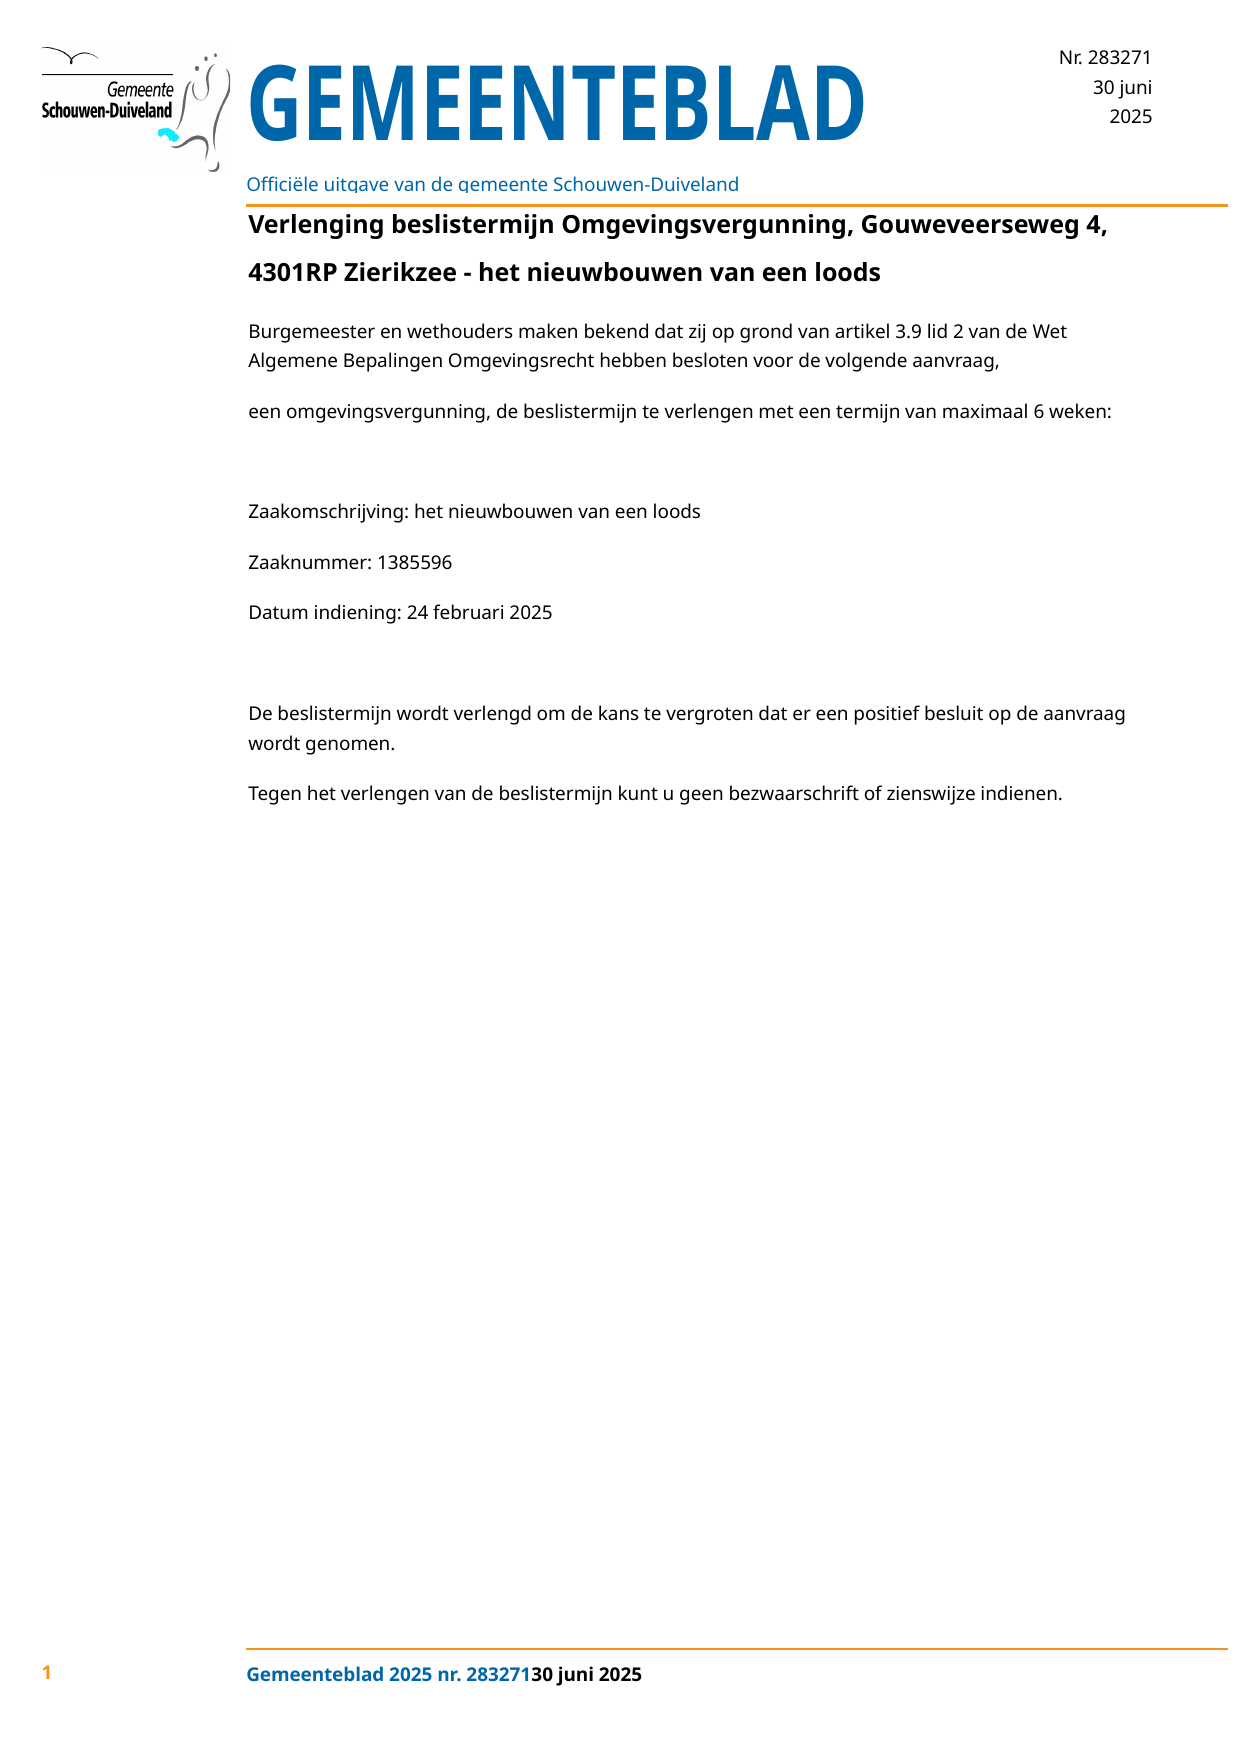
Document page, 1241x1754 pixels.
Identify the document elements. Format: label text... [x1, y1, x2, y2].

text De beslistermijn wordt verlengd om de kans te vergroten dat er een positief besluit op de aanvraag wordt genomen. [248, 700, 1152, 756]
picture [41, 47, 231, 172]
text Zaakomschrijving: het nieuwbouwen van een loods [248, 499, 1152, 524]
text een omgevingsvergunning, de beslistermijn te verlengen met een termijn van maximaal 6 weken: [248, 398, 1152, 424]
text Verlenging beslistermijn Omgevingsvergunning, Gouweveerseweg 4, 4301RP Zierikzee - het nieuwbouwen van een loods [248, 207, 1152, 288]
text Zaaknummer: 1385596 [248, 549, 1152, 575]
text Burgemeester en wethouders maken bekend dat zij op grond van artikel 3.9 lid 2 van de Wet Algemene Bepalingen Omgevingsrecht hebben besloten voor de volgende aanvraag, [248, 318, 1152, 373]
text Datum indiening: 24 februari 2025 [248, 599, 1152, 625]
text Tegen het verlengen van de beslistermijn kunt u geen bezwaarschrift of zienswijze indienen. [248, 780, 1152, 806]
